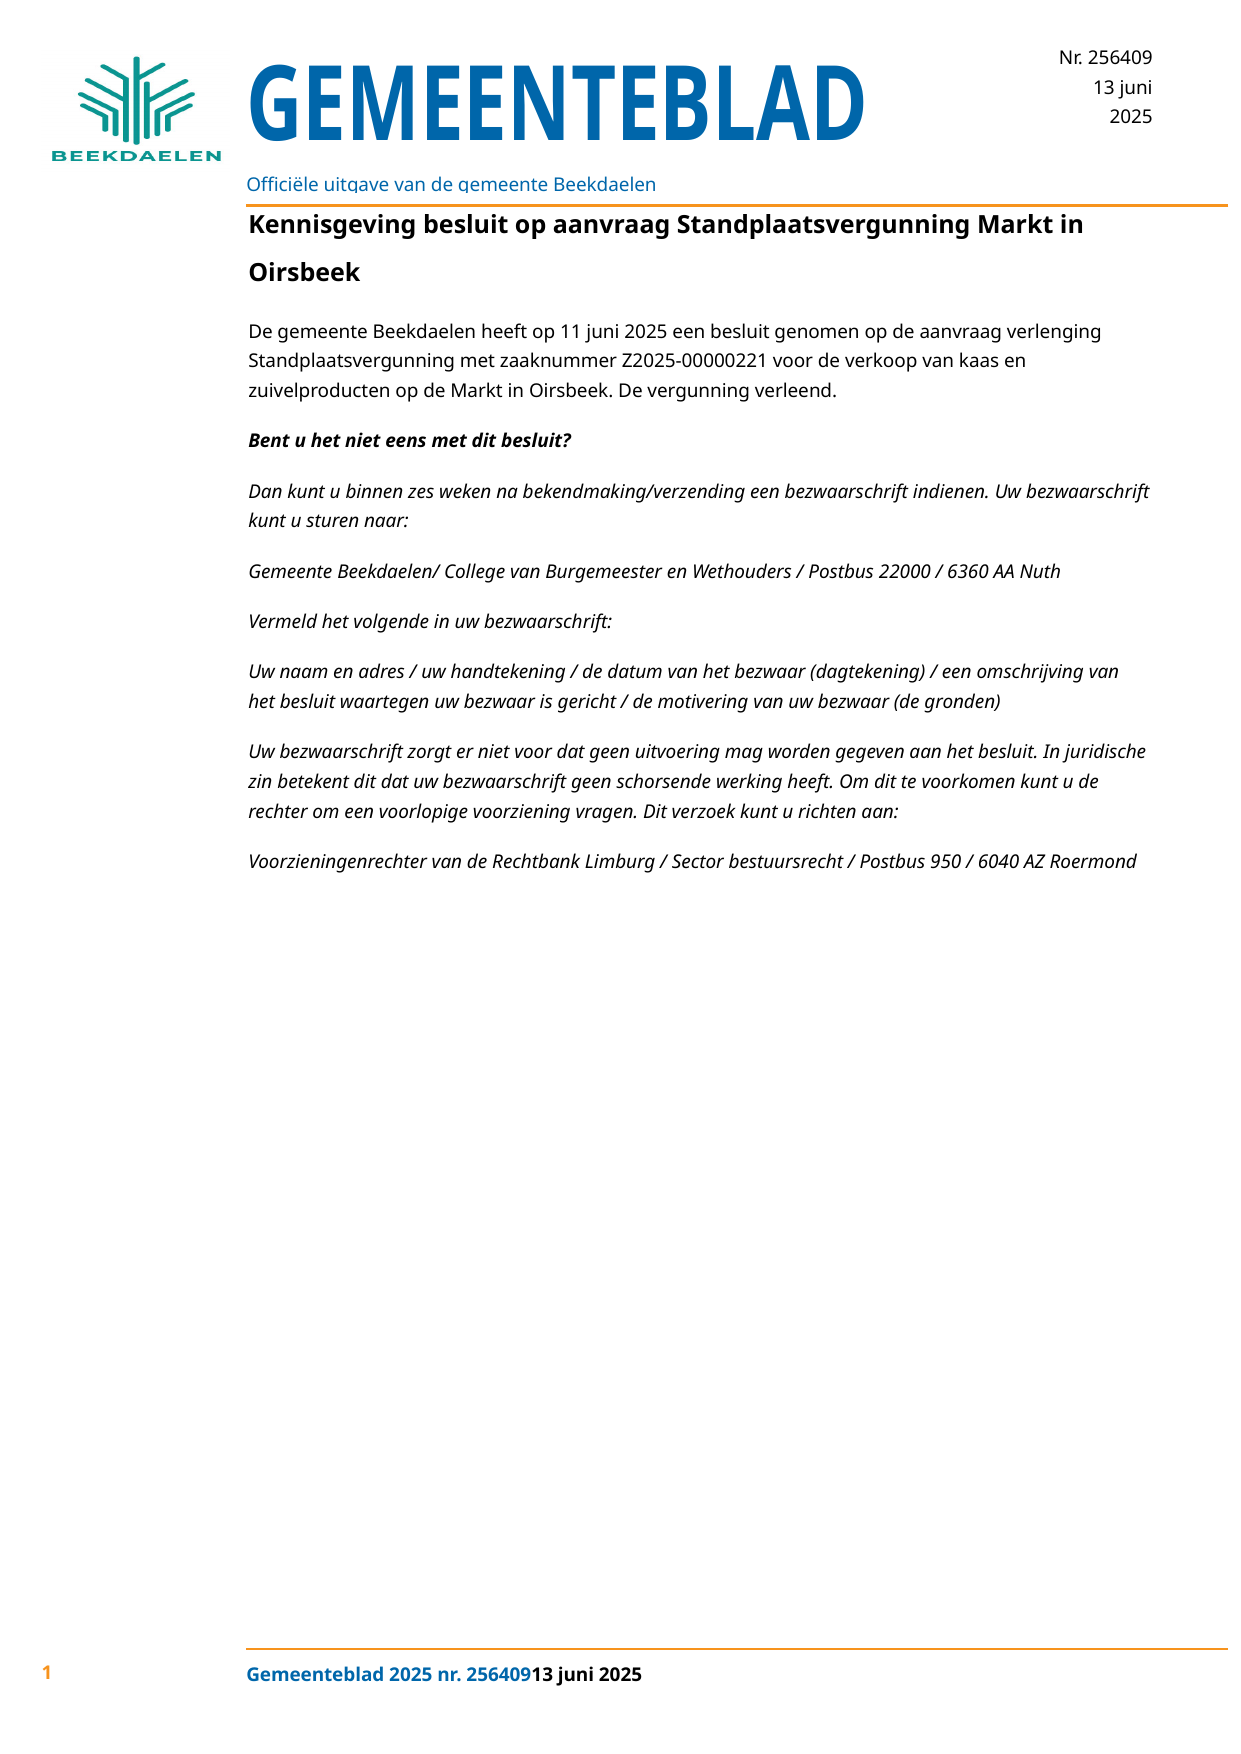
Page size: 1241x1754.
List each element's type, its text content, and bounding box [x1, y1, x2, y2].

text Kennisgeving besluit op aanvraag Standplaatsvergunning Markt in Oirsbeek [248, 207, 1152, 288]
text Vermeld het volgende in uw bezwaarschrift: [248, 608, 1152, 634]
text Uw naam en adres / uw handtekening / de datum van het bezwaar (dagtekening) / een omschrijving van het besluit waartegen uw bezwaar is gericht / de motivering van uw bezwaar (de gronden) [248, 659, 1152, 714]
text Dan kunt u binnen zes weken na bekendmaking/verzending een bezwaarschrift indienen. Uw bezwaarschrift kunt u sturen naar: [248, 478, 1152, 533]
text De gemeente Beekdaelen heeft op 11 juni 2025 een besluit genomen op de aanvraag verlenging Standplaatsvergunning met zaaknummer Z2025-00000221 voor de verkoop van kaas en zuivelproducten op de Markt in Oirsbeek. De vergunning verleend. [248, 318, 1152, 403]
text Gemeente Beekdaelen/ College van Burgemeester en Wethouders / Postbus 22000 / 6360 AA Nuth [248, 558, 1152, 584]
picture [41, 47, 231, 172]
text Uw bezwaarschrift zorgt er niet voor dat geen uitvoering mag worden gegeven aan het besluit. In juridische zin betekent dit dat uw bezwaarschrift geen schorsende werking heeft. Om dit te voorkomen kunt u de rechter om een voorlopige voorziening vragen. Dit verzoek kunt u richten aan: [248, 739, 1152, 824]
text Voorzieningenrechter van de Rechtbank Limburg / Sector bestuursrecht / Postbus 950 / 6040 AZ Roermond [248, 848, 1152, 874]
text Bent u het niet eens met dit besluit? [248, 427, 1152, 453]
